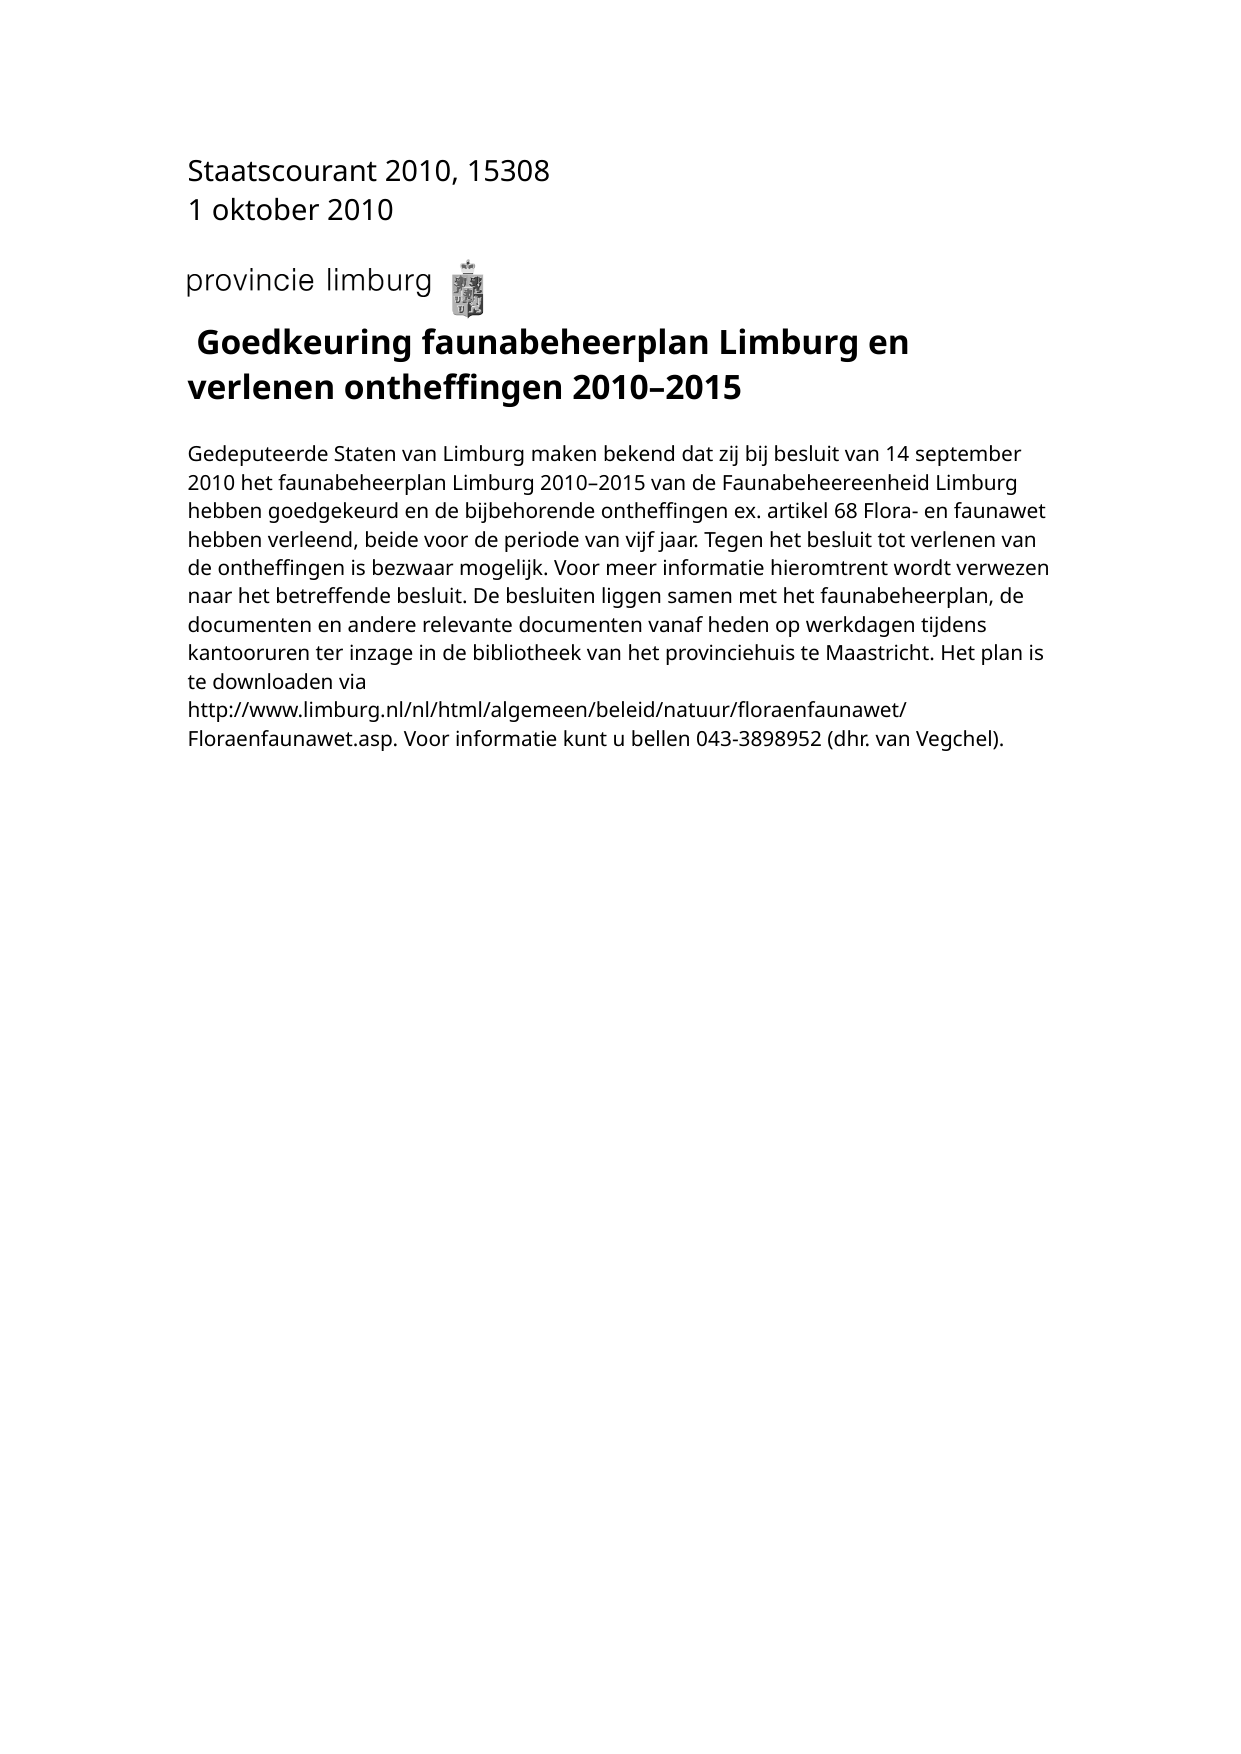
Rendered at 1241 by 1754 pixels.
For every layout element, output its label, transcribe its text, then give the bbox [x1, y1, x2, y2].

text Gedeputeerde Staten van Limburg maken bekend dat zij bij besluit van 14 september 2010 het faunabeheerplan Limburg 2010–2015 van de Faunabeheereenheid Limburg hebben goedgekeurd en de bijbehorende ontheffingen ex. artikel 68 Flora- en faunawet hebben verleend, beide voor de periode van vijf jaar. Tegen het besluit tot verlenen van de ontheffingen is bezwaar mogelijk. Voor meer informatie hieromtrent wordt verwezen naar het betreffende besluit. De besluiten liggen samen met het faunabeheerplan, de documenten en andere relevante documenten vanaf heden op werkdagen tijdens kantooruren ter inzage in de bibliotheek van het provinciehuis te Maastricht. Het plan is te downloaden via http://www.limburg.nl/nl/html/algemeen/beleid/natuur/floraenfaunawet/Floraenfaunawet.asp. Voor informatie kunt u bellen 043-3898952 (dhr. van Vegchel). [187, 439, 1053, 752]
subtitle Goedkeuring faunabeheerplan Limburg en verlenen ontheffingen 2010–2015 [187, 271, 1053, 409]
text Staatscourant 2010, 15308 [187, 150, 1053, 190]
text 1 oktober 2010 [187, 190, 1053, 229]
picture [187, 258, 484, 319]
